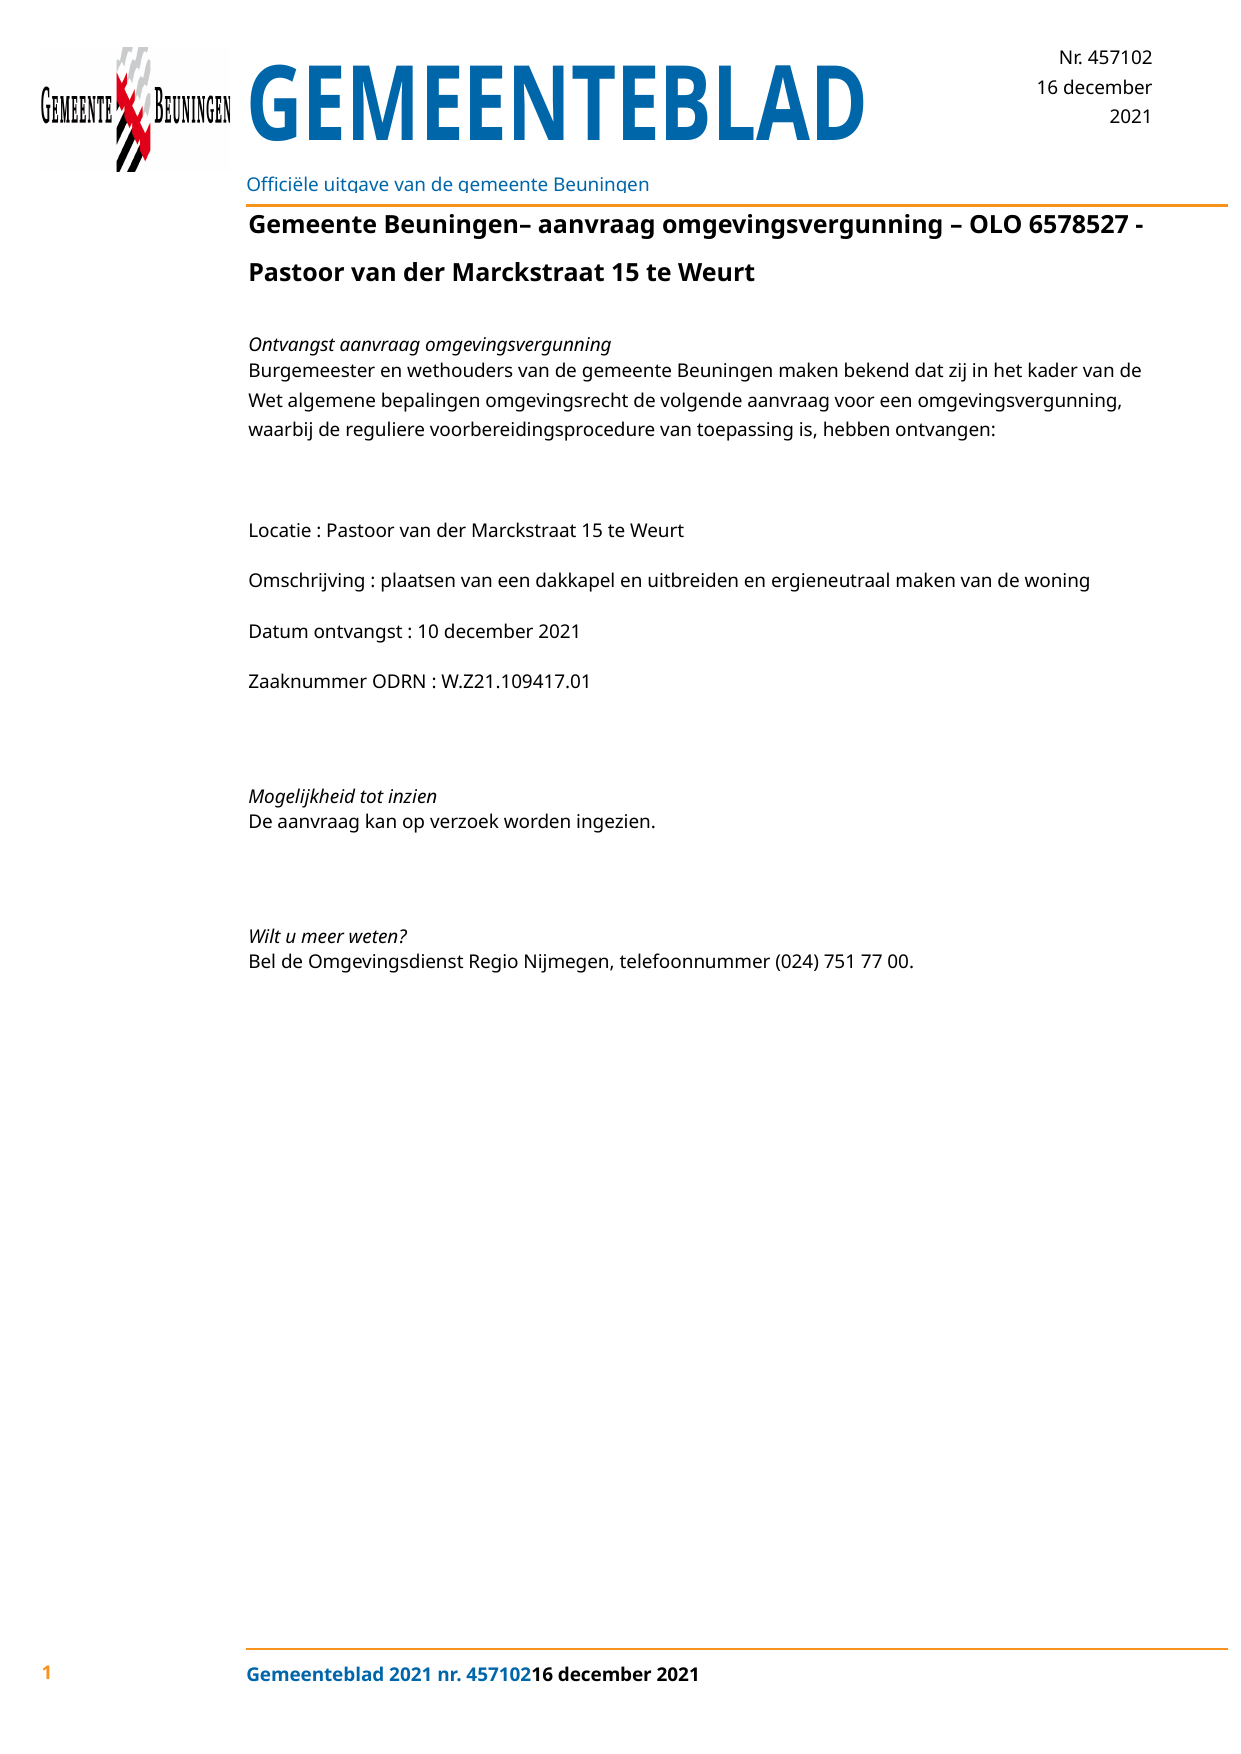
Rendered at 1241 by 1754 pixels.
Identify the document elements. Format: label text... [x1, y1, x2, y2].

text Zaaknummer ODRN : W.Z21.109417.01 [248, 668, 1152, 694]
text Omschrijving : plaatsen van een dakkapel en uitbreiden en ergieneutraal maken van de woning [248, 568, 1152, 593]
text Burgemeester en wethouders van de gemeente Beuningen maken bekend dat zij in het kader van de Wet algemene bepalingen omgevingsrecht de volgende aanvraag voor een omgevingsvergunning, waarbij de reguliere voorbereidingsprocedure van toepassing is, hebben ontvangen: [248, 357, 1152, 442]
text Locatie : Pastoor van der Marckstraat 15 te Weurt [248, 517, 1152, 543]
text Bel de Omgevingsdienst Regio Nijmegen, telefoonnummer (024) 751 77 00. [248, 949, 1152, 974]
text Wilt u meer weten? [248, 923, 1152, 949]
text Mogelijkheid tot inzien [248, 783, 1152, 808]
text Gemeente Beuningen– aanvraag omgevingsvergunning – OLO 6578527 - Pastoor van der Marckstraat 15 te Weurt [248, 207, 1152, 288]
text Datum ontvangst : 10 december 2021 [248, 618, 1152, 644]
picture [41, 47, 231, 172]
text Ontvangst aanvraag omgevingsvergunning [248, 331, 1152, 357]
text De aanvraag kan op verzoek worden ingezien. [248, 808, 1152, 834]
